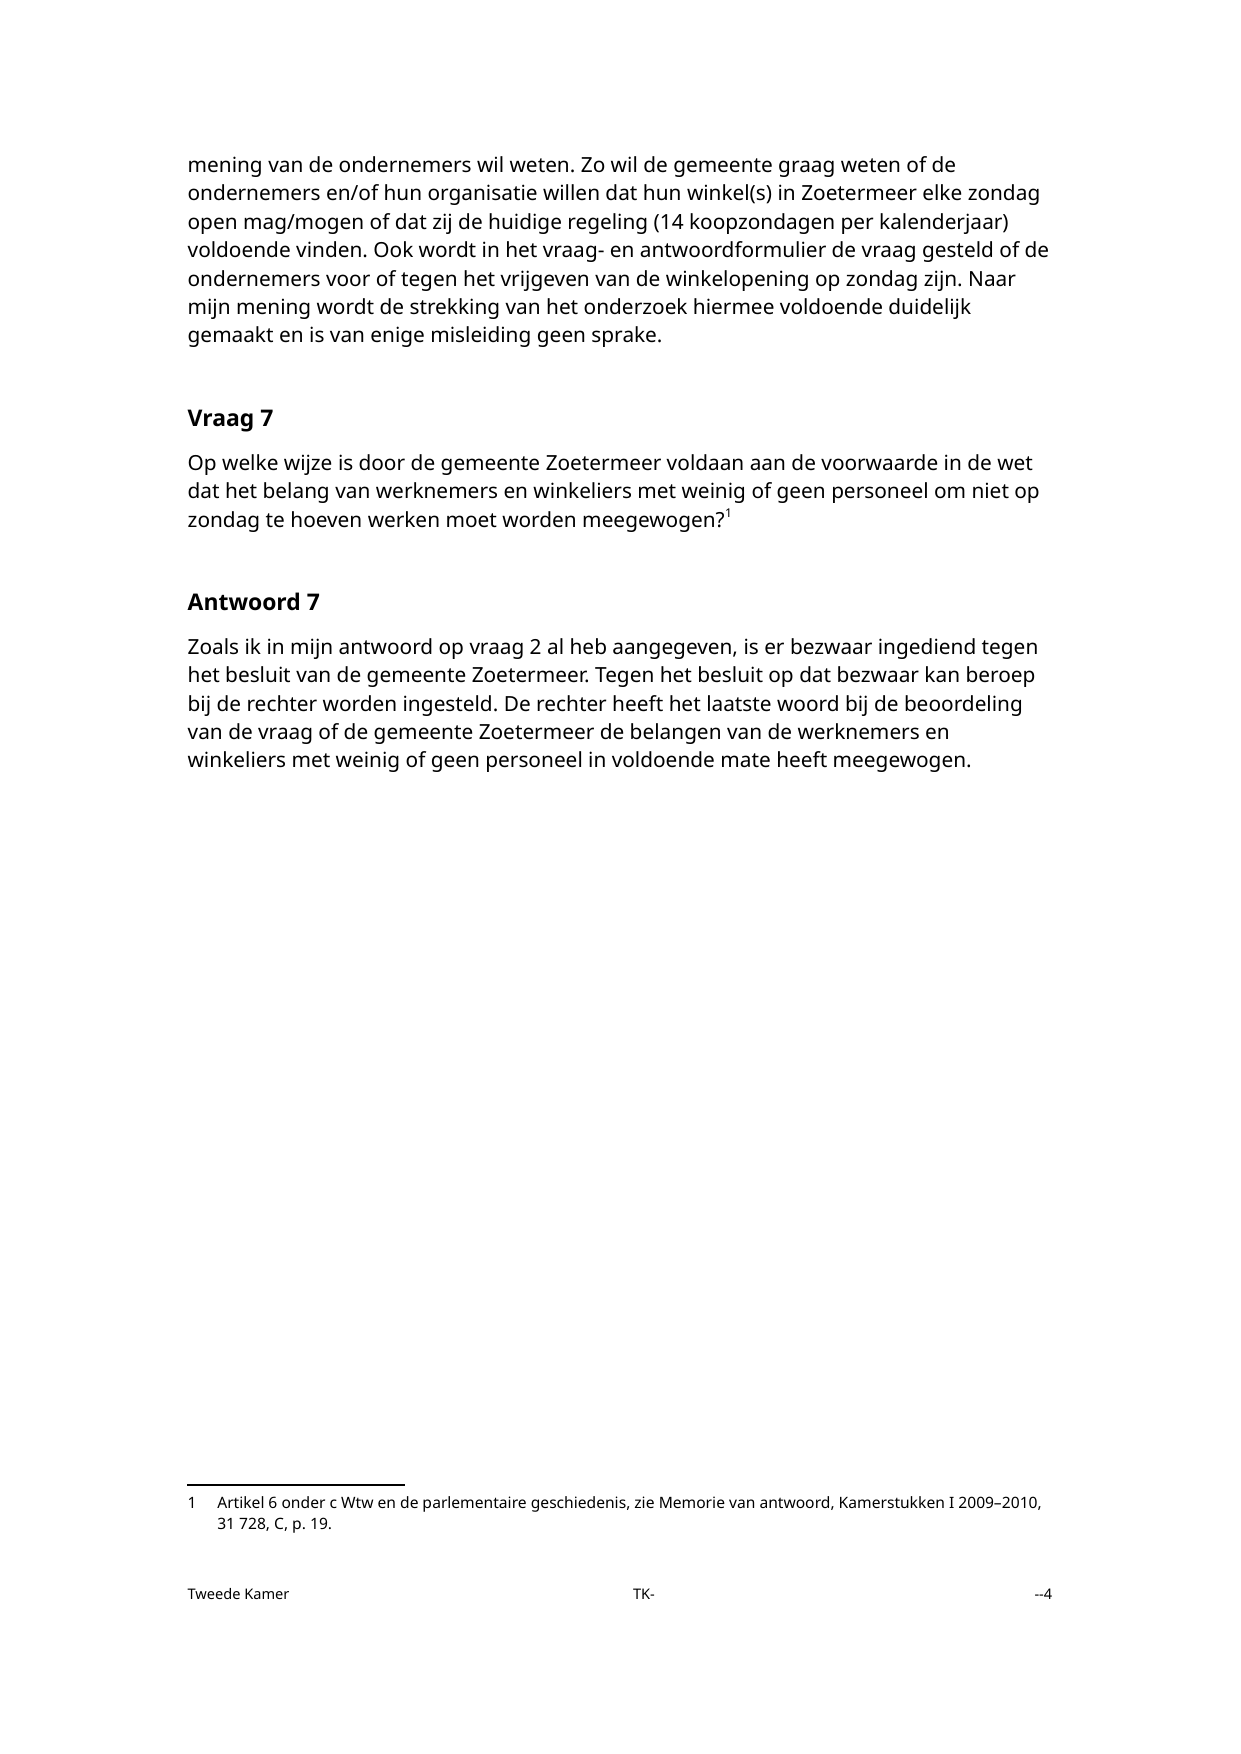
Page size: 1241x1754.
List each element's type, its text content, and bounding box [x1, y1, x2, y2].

subtitle Vraag 7 [187, 402, 1053, 433]
text Zoals ik in mijn antwoord op vraag 2 al heb aangegeven, is er bezwaar ingediend tegen het besluit van de gemeente Zoetermeer. Tegen het besluit op dat bezwaar kan beroep bij de rechter worden ingesteld. De rechter heeft het laatste woord bij de beoordeling van de vraag of de gemeente Zoetermeer de belangen van de werknemers en winkeliers met weinig of geen personeel in voldoende mate heeft meegewogen. [187, 632, 1053, 774]
text Op welke wijze is door de gemeente Zoetermeer voldaan aan de voorwaarde in de wet dat het belang van werknemers en winkeliers met weinig of geen personeel om niet op zondag te hoeven werken moet worden meegewogen? [187, 448, 1053, 533]
subtitle Antwoord 7 [187, 586, 1053, 617]
text mening van de ondernemers wil weten. Zo wil de gemeente graag weten of de ondernemers en/of hun organisatie willen dat hun winkel(s) in Zoetermeer elke zondag open mag/mogen of dat zij de huidige regeling (14 koopzondagen per kalenderjaar) voldoende vinden. Ook wordt in het vraag- en antwoordformulier de vraag gesteld of de ondernemers voor of tegen het vrijgeven van de winkelopening op zondag zijn. Naar mijn mening wordt de strekking van het onderzoek hiermee voldoende duidelijk gemaakt en is van enige misleiding geen sprake. [187, 150, 1053, 349]
text Artikel 6 onder c Wtw en de parlementaire geschiedenis, zie Memorie van antwoord, Kamerstukken I 2009–2010, 31 728, C, p. 19. [187, 1477, 1053, 1534]
